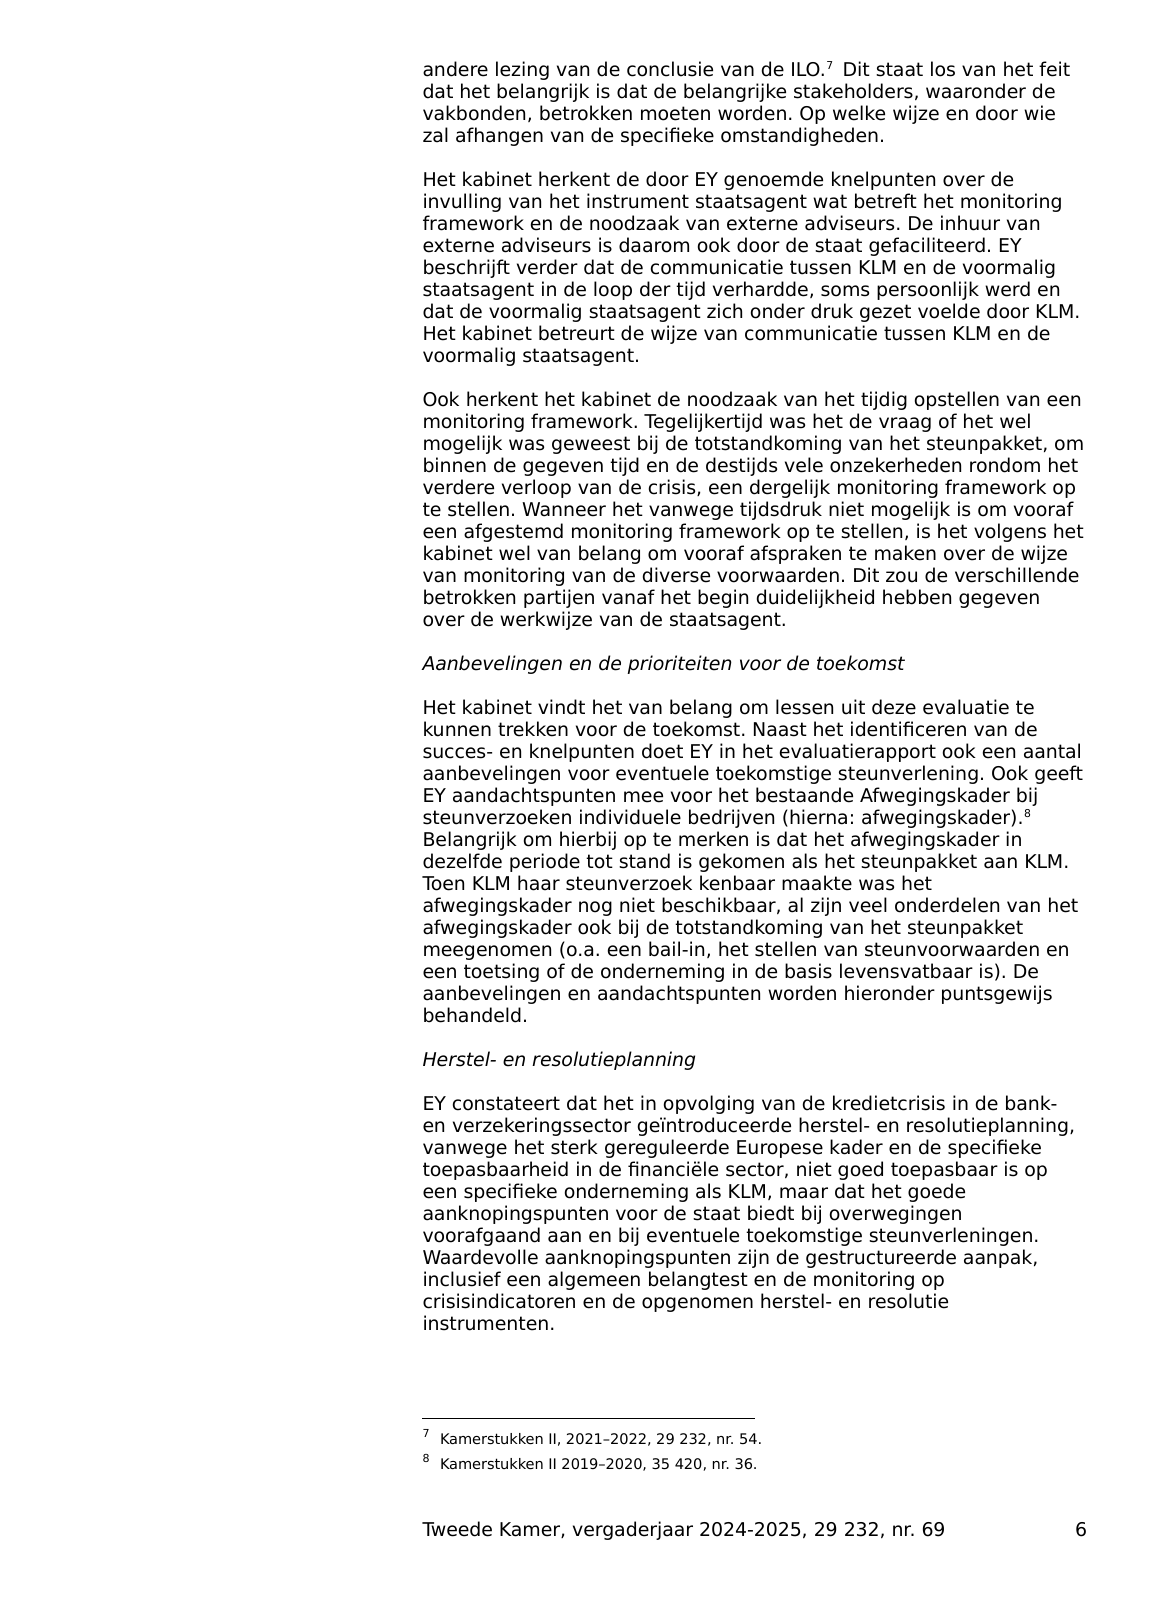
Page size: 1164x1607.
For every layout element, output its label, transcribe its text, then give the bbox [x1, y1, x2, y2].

text Het kabinet vindt het van belang om lessen uit deze evaluatie te kunnen trekken voor de toekomst. Naast het identificeren van de succes- en knelpunten doet EY in het evaluatierapport ook een aantal aanbevelingen voor eventuele toekomstige steunverlening. Ook geeft EY aandachtspunten mee voor het bestaande Afwegingskader bij steunverzoeken individuele bedrijven (hierna: afwegingskader). Belangrijk om hierbij op te merken is dat het afwegingskader in dezelfde periode tot stand is gekomen als het steunpakket aan KLM. Toen KLM haar steunverzoek kenbaar maakte was het afwegingskader nog niet beschikbaar, al zijn veel onderdelen van het afwegingskader ook bij de totstandkoming van het steunpakket meegenomen (o.a. een bail-in, het stellen van steunvoorwaarden en een toetsing of de onderneming in de basis levensvatbaar is). De aanbevelingen en aandachtspunten worden hieronder puntsgewijs behandeld. [422, 697, 1087, 1027]
text Kamerstukken II 2019–2020, 35 420, nr. 36. [422, 1452, 1087, 1474]
text Kamerstukken II, 2021–2022, 29 232, nr. 54. [422, 1427, 1087, 1449]
subtitle Aanbevelingen en de prioriteiten voor de toekomst [422, 653, 1087, 675]
text Ook herkent het kabinet de noodzaak van het tijdig opstellen van een monitoring framework. Tegelijkertijd was het de vraag of het wel mogelijk was geweest bij de totstandkoming van het steunpakket, om binnen de gegeven tijd en de destijds vele onzekerheden rondom het verdere verloop van de crisis, een dergelijk monitoring framework op te stellen. Wanneer het vanwege tijdsdruk niet mogelijk is om vooraf een afgestemd monitoring framework op te stellen, is het volgens het kabinet wel van belang om vooraf afspraken te maken over de wijze van monitoring van de diverse voorwaarden. Dit zou de verschillende betrokken partijen vanaf het begin duidelijkheid hebben gegeven over de werkwijze van de staatsagent. [422, 389, 1087, 631]
text Het kabinet herkent de door EY genoemde knelpunten over de invulling van het instrument staatsagent wat betreft het monitoring framework en de noodzaak van externe adviseurs. De inhuur van externe adviseurs is daarom ook door de staat gefaciliteerd. EY beschrijft verder dat de communicatie tussen KLM en de voormalig staatsagent in de loop der tijd verhardde, soms persoonlijk werd en dat de voormalig staatsagent zich onder druk gezet voelde door KLM. Het kabinet betreurt de wijze van communicatie tussen KLM en de voormalig staatsagent. [422, 169, 1087, 367]
subtitle Herstel- en resolutieplanning [422, 1049, 1087, 1071]
text andere lezing van de conclusie van de ILO. Dit staat los van het feit dat het belangrijk is dat de belangrijke stakeholders, waaronder de vakbonden, betrokken moeten worden. Op welke wijze en door wie zal afhangen van de specifieke omstandigheden. [422, 59, 1087, 147]
text EY constateert dat het in opvolging van de kredietcrisis in de bank- en verzekeringssector geïntroduceerde herstel- en resolutieplanning, vanwege het sterk gereguleerde Europese kader en de specifieke toepasbaarheid in de financiële sector, niet goed toepasbaar is op een specifieke onderneming als KLM, maar dat het goede aanknopingspunten voor de staat biedt bij overwegingen voorafgaand aan en bij eventuele toekomstige steunverleningen. Waardevolle aanknopingspunten zijn de gestructureerde aanpak, inclusief een algemeen belangtest en de monitoring op crisisindicatoren en de opgenomen herstel- en resolutie instrumenten. [422, 1093, 1087, 1335]
